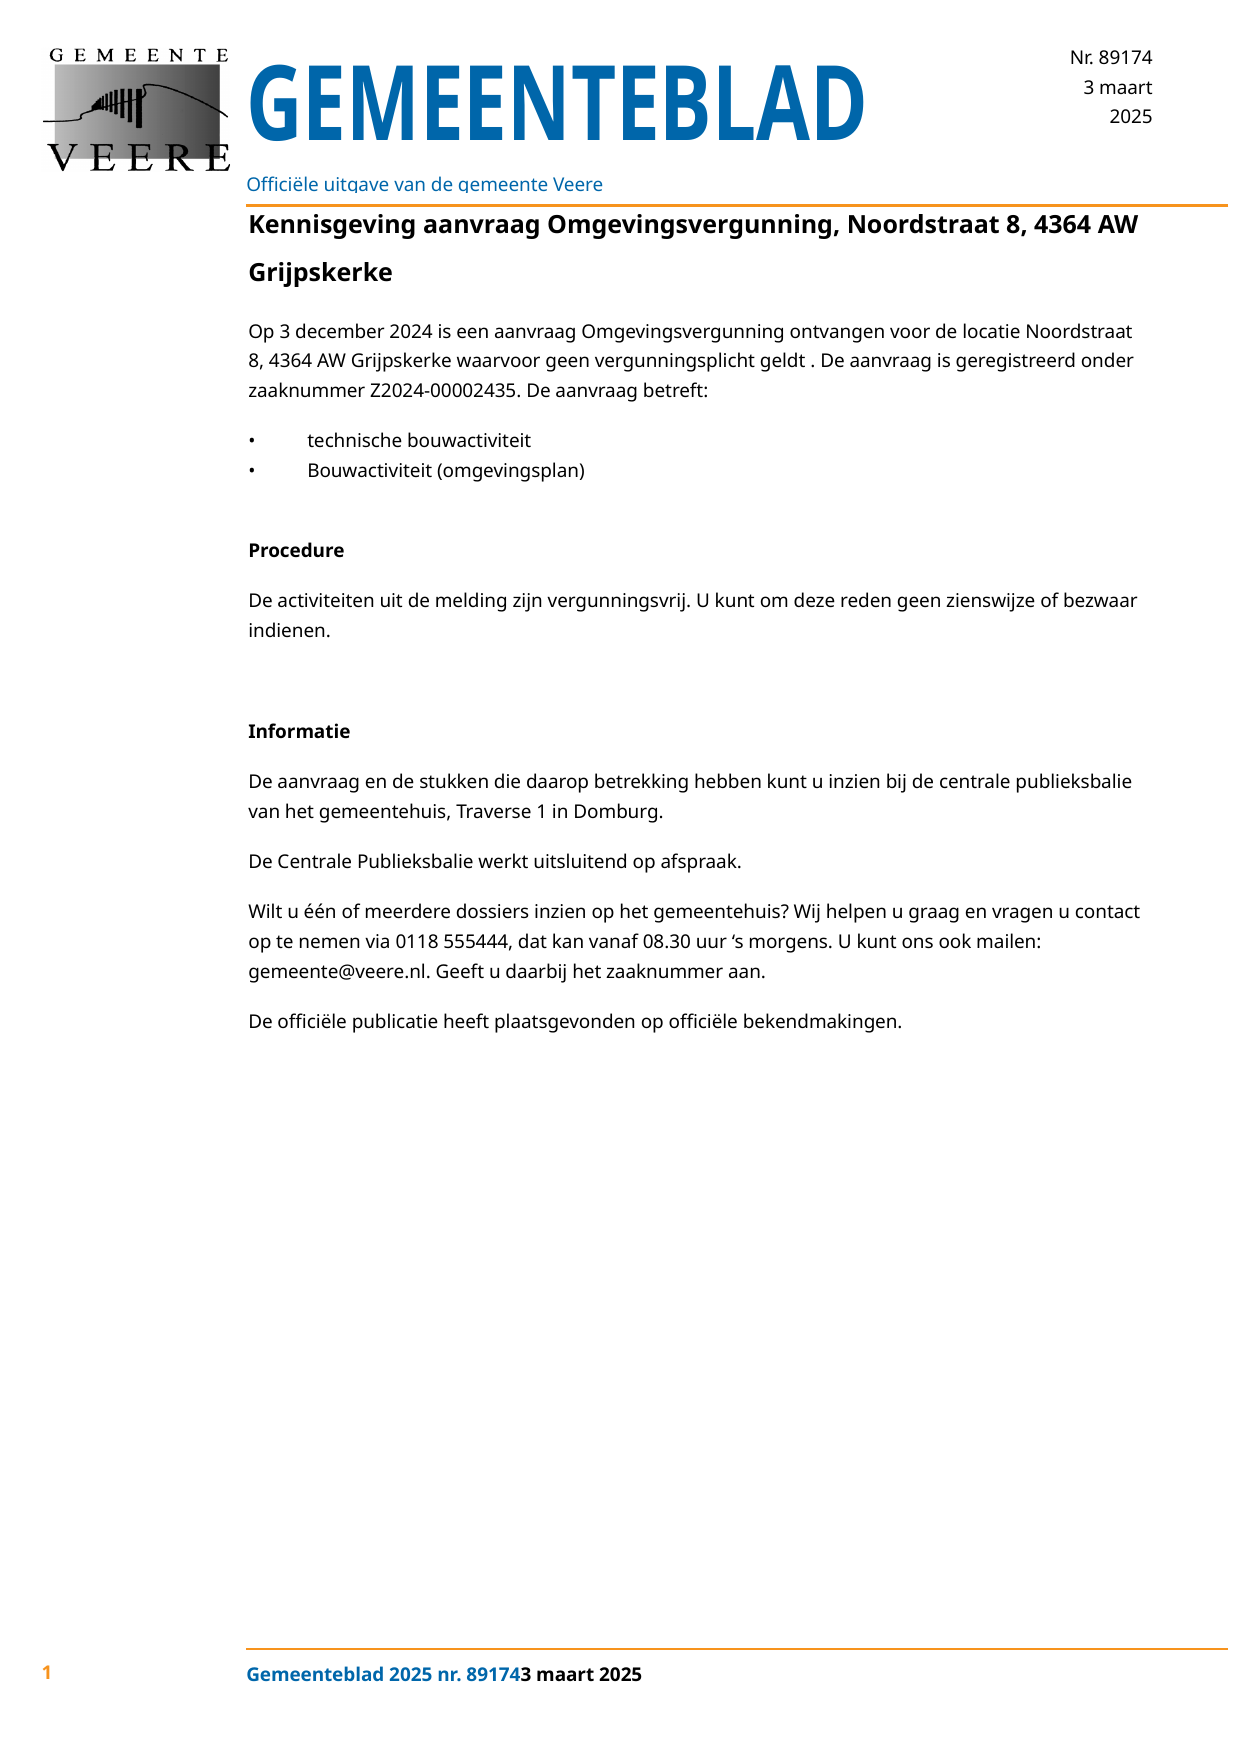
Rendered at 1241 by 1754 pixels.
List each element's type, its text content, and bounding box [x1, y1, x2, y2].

text Wilt u één of meerdere dossiers inzien op het gemeentehuis? Wij helpen u graag en vragen u contact op te nemen via 0118 555444, dat kan vanaf 08.30 uur ‘s morgens. U kunt ons ook mailen: gemeente@veere.nl. Geeft u daarbij het zaaknummer aan. [248, 899, 1152, 984]
text De aanvraag en de stukken die daarop betrekking hebben kunt u inzien bij de centrale publieksbalie van het gemeentehuis, Traverse 1 in Domburg. [248, 768, 1152, 824]
text Op 3 december 2024 is een aanvraag Omgevingsvergunning ontvangen voor de locatie Noordstraat 8, 4364 AW Grijpskerke waarvoor geen vergunningsplicht geldt . De aanvraag is geregistreerd onder zaaknummer Z2024-00002435. De aanvraag betreft: [248, 318, 1152, 403]
picture [41, 47, 231, 172]
text De Centrale Publieksbalie werkt uitsluitend op afspraak. [248, 848, 1152, 874]
text De activiteiten uit de melding zijn vergunningsvrij. U kunt om deze reden geen zienswijze of bezwaar indienen. [248, 587, 1152, 643]
text De officiële publicatie heeft plaatsgevonden op officiële bekendmakingen. [248, 1008, 1152, 1034]
text Kennisgeving aanvraag Omgevingsvergunning, Noordstraat 8, 4364 AW Grijpskerke [248, 207, 1152, 288]
list Bouwactiviteit (omgevingsplan) [248, 457, 1152, 483]
list technische bouwactiviteit [248, 427, 1152, 453]
text Procedure [248, 537, 1152, 563]
text Informatie [248, 718, 1152, 744]
